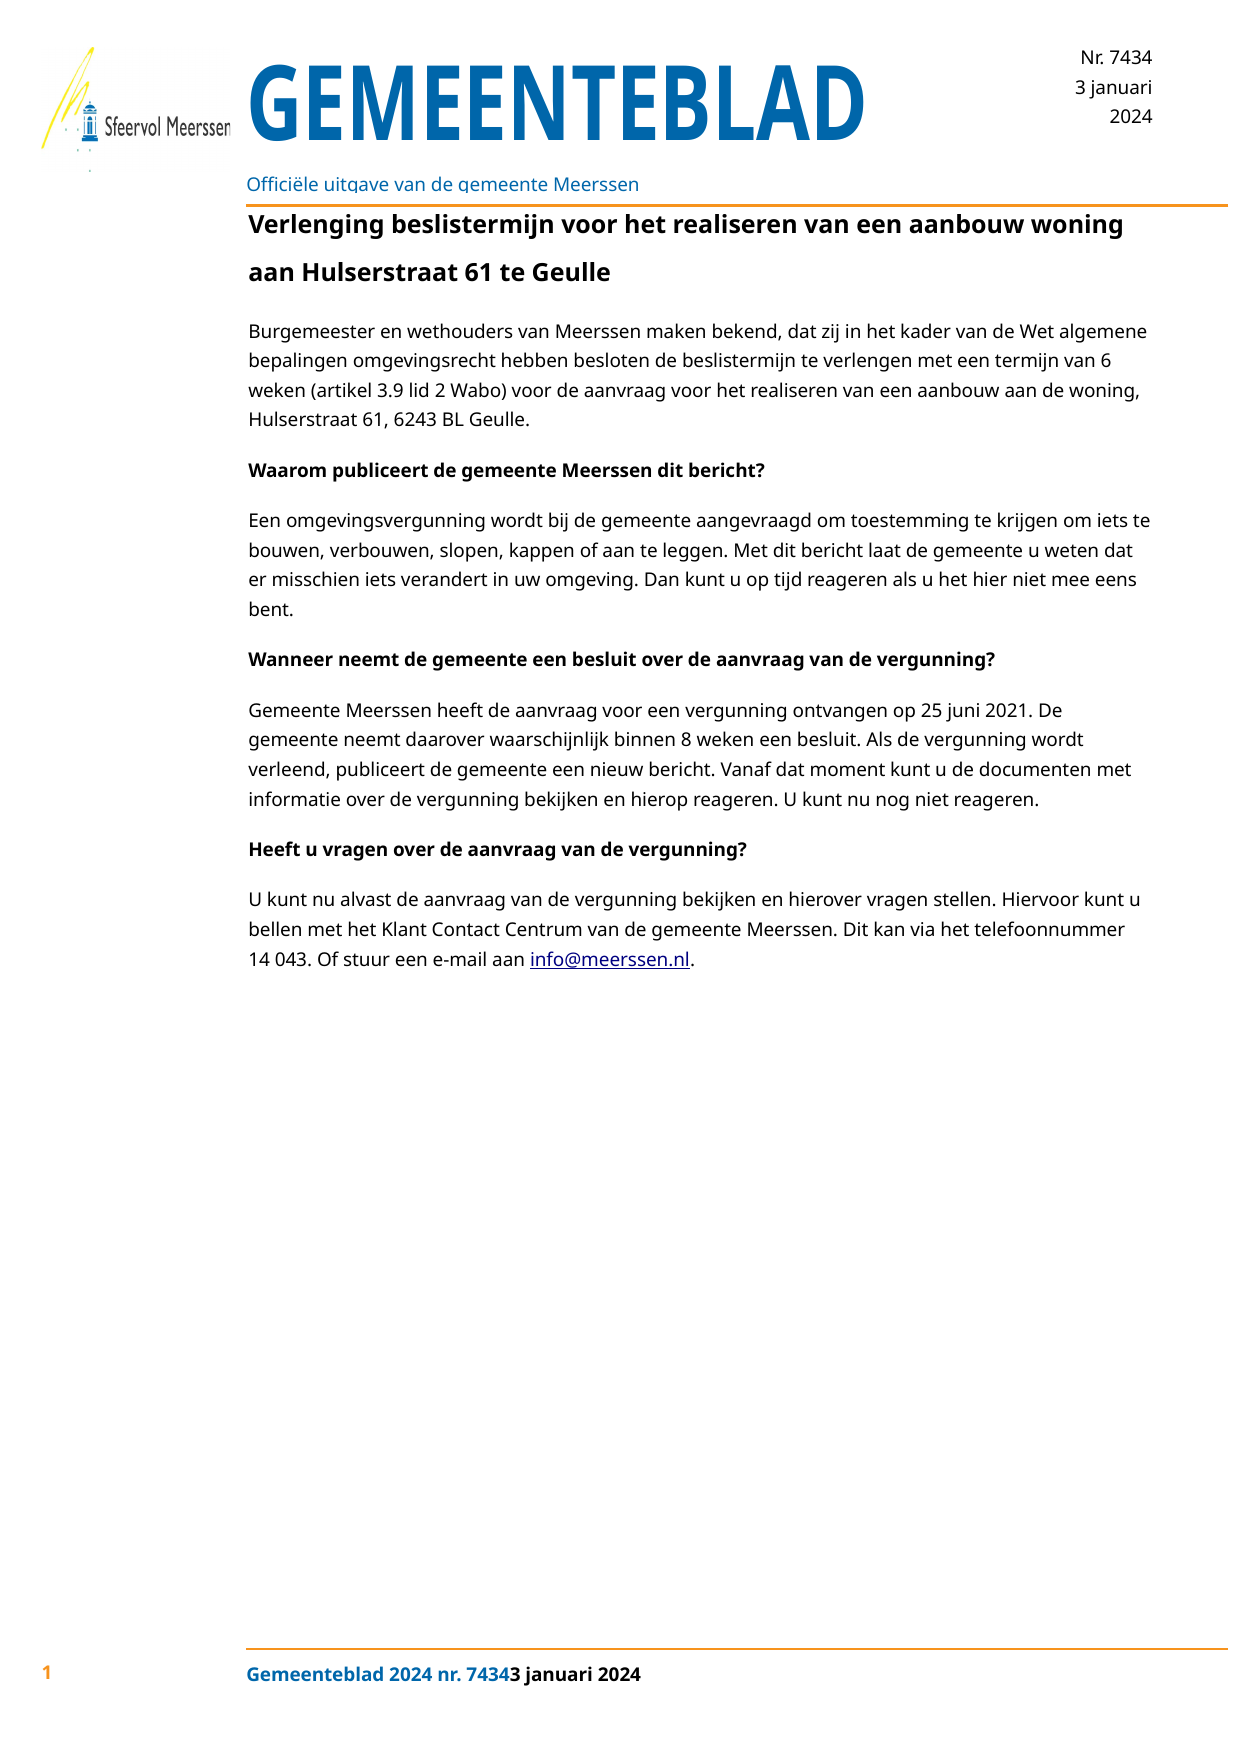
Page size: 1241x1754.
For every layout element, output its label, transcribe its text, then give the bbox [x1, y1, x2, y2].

text Burgemeester en wethouders van Meerssen maken bekend, dat zij in het kader van de Wet algemene bepalingen omgevingsrecht hebben besloten de beslistermijn te verlengen met een termijn van 6 weken (artikel 3.9 lid 2 Wabo) voor de aanvraag voor het realiseren van een aanbouw aan de woning, Hulserstraat 61, 6243 BL Geulle. [248, 318, 1152, 432]
text Gemeente Meerssen heeft de aanvraag voor een vergunning ontvangen op 25 juni 2021. De gemeente neemt daarover waarschijnlijk binnen 8 weken een besluit. Als de vergunning wordt verleend, publiceert de gemeente een nieuw bericht. Vanaf dat moment kunt u de documenten met informatie over de vergunning bekijken en hierop reageren. U kunt nu nog niet reageren. [248, 697, 1152, 812]
text Wanneer neemt de gemeente een besluit over de aanvraag van de vergunning? [248, 647, 1152, 672]
text U kunt nu alvast de aanvraag van de vergunning bekijken en hierover vragen stellen. Hiervoor kunt u bellen met het Klant Contact Centrum van de gemeente Meerssen. Dit kan via het telefoonnummer 14 043. Of stuur een e-mail aan info@meerssen.nl. [248, 887, 1152, 972]
picture [41, 47, 231, 172]
text Verlenging beslistermijn voor het realiseren van een aanbouw woning aan Hulserstraat 61 te Geulle [248, 207, 1152, 288]
text Heeft u vragen over de aanvraag van de vergunning? [248, 836, 1152, 862]
text Waarom publiceert de gemeente Meerssen dit bericht? [248, 457, 1152, 483]
text Een omgevingsvergunning wordt bij de gemeente aangevraagd om toestemming te krijgen om iets te bouwen, verbouwen, slopen, kappen of aan te leggen. Met dit bericht laat de gemeente u weten dat er misschien iets verandert in uw omgeving. Dan kunt u op tijd reageren als u het hier niet mee eens bent. [248, 507, 1152, 622]
